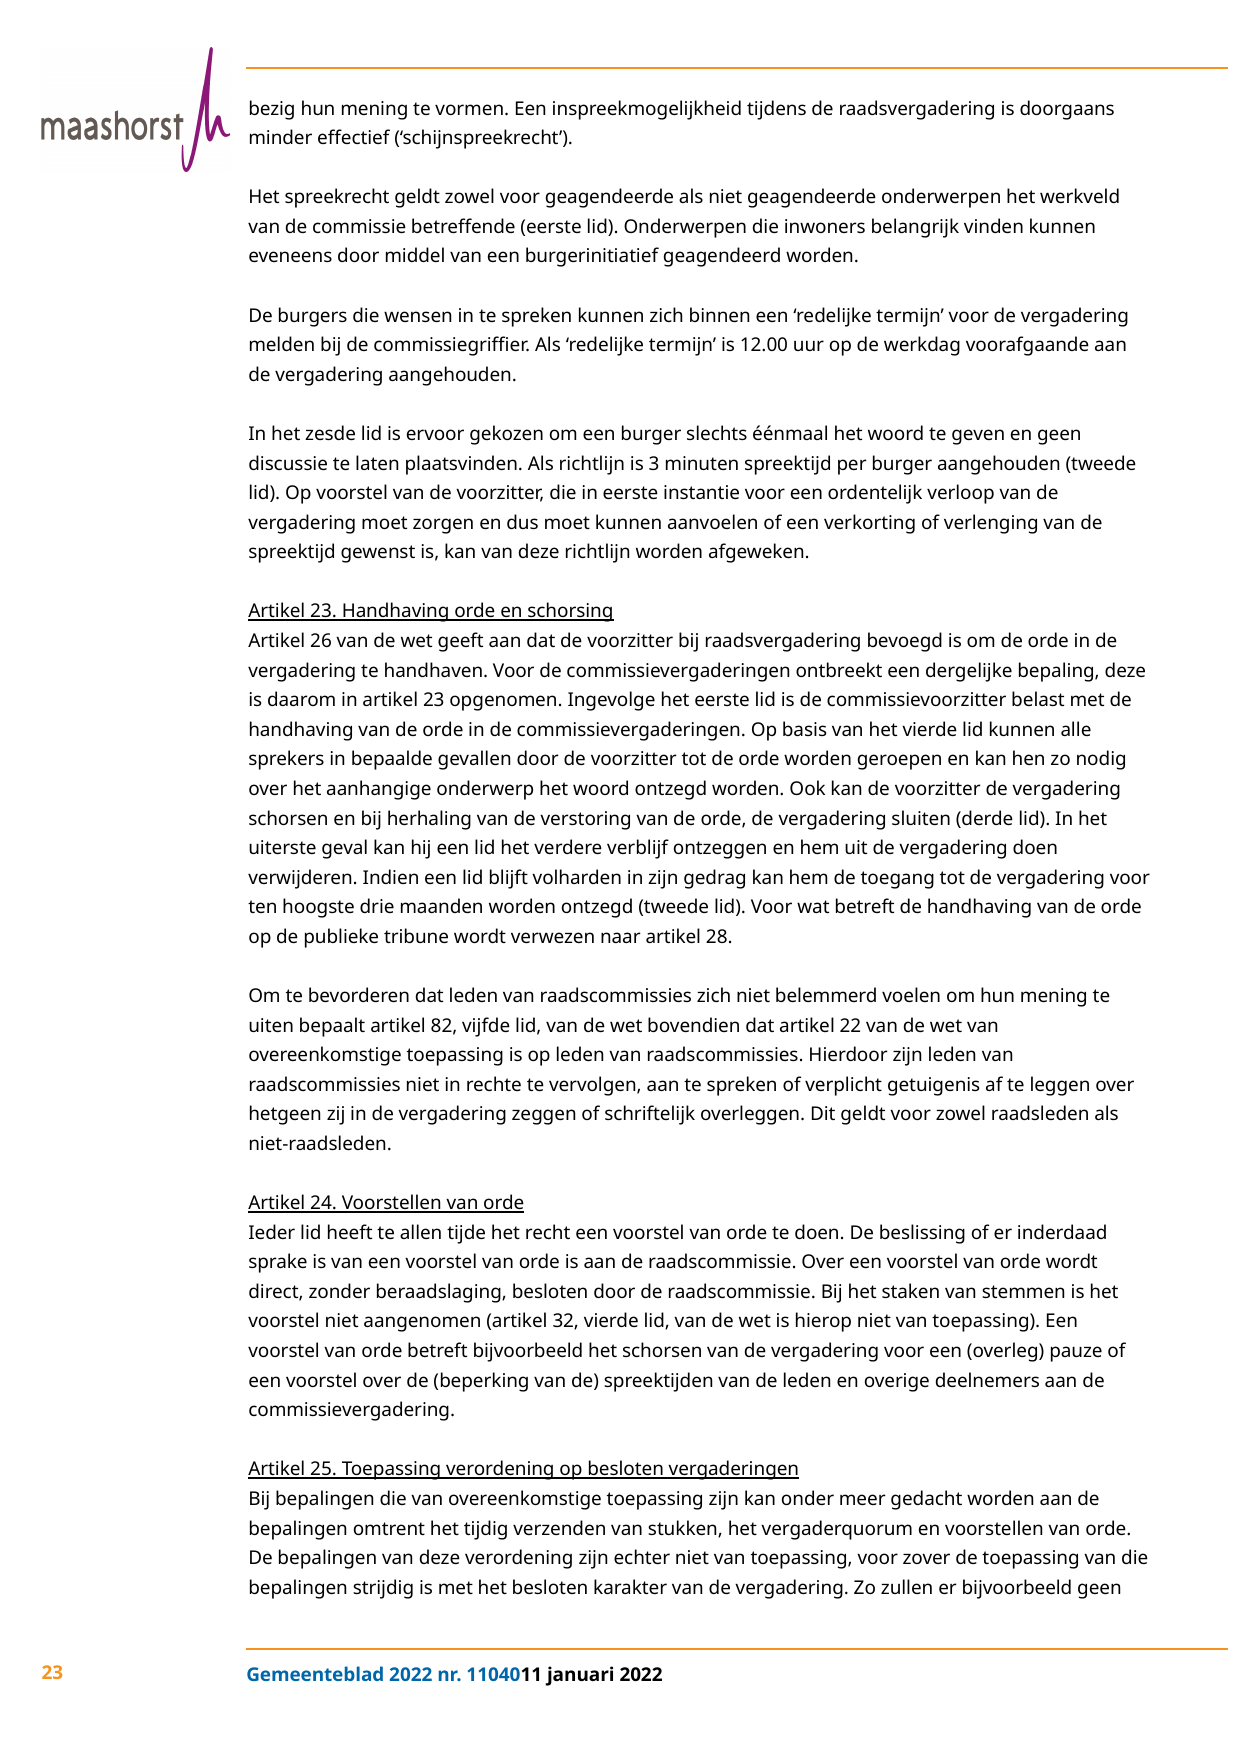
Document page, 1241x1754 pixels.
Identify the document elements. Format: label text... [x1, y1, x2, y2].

text Artikel 24. Voorstellen van orde [248, 1189, 1152, 1215]
text Artikel 23. Handhaving orde en schorsing [248, 598, 1152, 623]
text Ieder lid heeft te allen tijde het recht een voorstel van orde te doen. De beslissing of er inderdaad sprake is van een voorstel van orde is aan de raadscommissie. Over een voorstel van orde wordt direct, zonder beraadslaging, besloten door de raadscommissie. Bij het staken van stemmen is het voorstel niet aangenomen (artikel 32, vierde lid, van de wet is hierop niet van toepassing). Een voorstel van orde betreft bijvoorbeeld het schorsen van de vergadering voor een (overleg) pauze of een voorstel over de (beperking van de) spreektijden van de leden en overige deelnemers aan de commissievergadering. [248, 1219, 1152, 1422]
picture [41, 47, 231, 172]
text Het spreekrecht geldt zowel voor geagendeerde als niet geagendeerde onderwerpen het werkveld van de commissie betreffende (eerste lid). Onderwerpen die inwoners belangrijk vinden kunnen eveneens door middel van een burgerinitiatief geagendeerd worden. [248, 183, 1152, 268]
text De burgers die wensen in te spreken kunnen zich binnen een ‘redelijke termijn’ voor de vergadering melden bij de commissiegriffier. Als ‘redelijke termijn’ is 12.00 uur op de werkdag voorafgaande aan de vergadering aangehouden. [248, 302, 1152, 387]
text bezig hun mening te vormen. Een inspreekmogelijkheid tijdens de raadsvergadering is doorgaans minder effectief (‘schijnspreekrecht’). [248, 95, 1152, 150]
text Bij bepalingen die van overeenkomstige toepassing zijn kan onder meer gedacht worden aan de bepalingen omtrent het tijdig verzenden van stukken, het vergaderquorum en voorstellen van orde. De bepalingen van deze verordening zijn echter niet van toepassing, voor zover de toepassing van die bepalingen strijdig is met het besloten karakter van de vergadering. Zo zullen er bijvoorbeeld geen [248, 1485, 1152, 1600]
text Artikel 26 van de wet geeft aan dat de voorzitter bij raadsvergadering bevoegd is om de orde in de vergadering te handhaven. Voor de commissievergaderingen ontbreekt een dergelijke bepaling, deze is daarom in artikel 23 opgenomen. Ingevolge het eerste lid is de commissievoorzitter belast met de handhaving van de orde in de commissievergaderingen. Op basis van het vierde lid kunnen alle sprekers in bepaalde gevallen door de voorzitter tot de orde worden geroepen en kan hen zo nodig over het aanhangige onderwerp het woord ontzegd worden. Ook kan de voorzitter de vergadering schorsen en bij herhaling van de verstoring van de orde, de vergadering sluiten (derde lid). In het uiterste geval kan hij een lid het verdere verblijf ontzeggen en hem uit de vergadering doen verwijderen. Indien een lid blijft volharden in zijn gedrag kan hem de toegang tot de vergadering voor ten hoogste drie maanden worden ontzegd (tweede lid). Voor wat betreft de handhaving van de orde op de publieke tribune wordt verwezen naar artikel 28. [248, 627, 1152, 949]
text Om te bevorderen dat leden van raadscommissies zich niet belemmerd voelen om hun mening te uiten bepaalt artikel 82, vijfde lid, van de wet bovendien dat artikel 22 van de wet van overeenkomstige toepassing is op leden van raadscommissies. Hierdoor zijn leden van raadscommissies niet in rechte te vervolgen, aan te spreken of verplicht getuigenis af te leggen over hetgeen zij in de vergadering zeggen of schriftelijk overleggen. Dit geldt voor zowel raadsleden als niet-raadsleden. [248, 982, 1152, 1156]
text Artikel 25. Toepassing verordening op besloten vergaderingen [248, 1456, 1152, 1481]
text In het zesde lid is ervoor gekozen om een burger slechts éénmaal het woord te geven en geen discussie te laten plaatsvinden. Als richtlijn is 3 minuten spreektijd per burger aangehouden (tweede lid). Op voorstel van de voorzitter, die in eerste instantie voor een ordentelijk verloop van de vergadering moet zorgen en dus moet kunnen aanvoelen of een verkorting of verlenging van de spreektijd gewenst is, kan van deze richtlijn worden afgeweken. [248, 420, 1152, 564]
